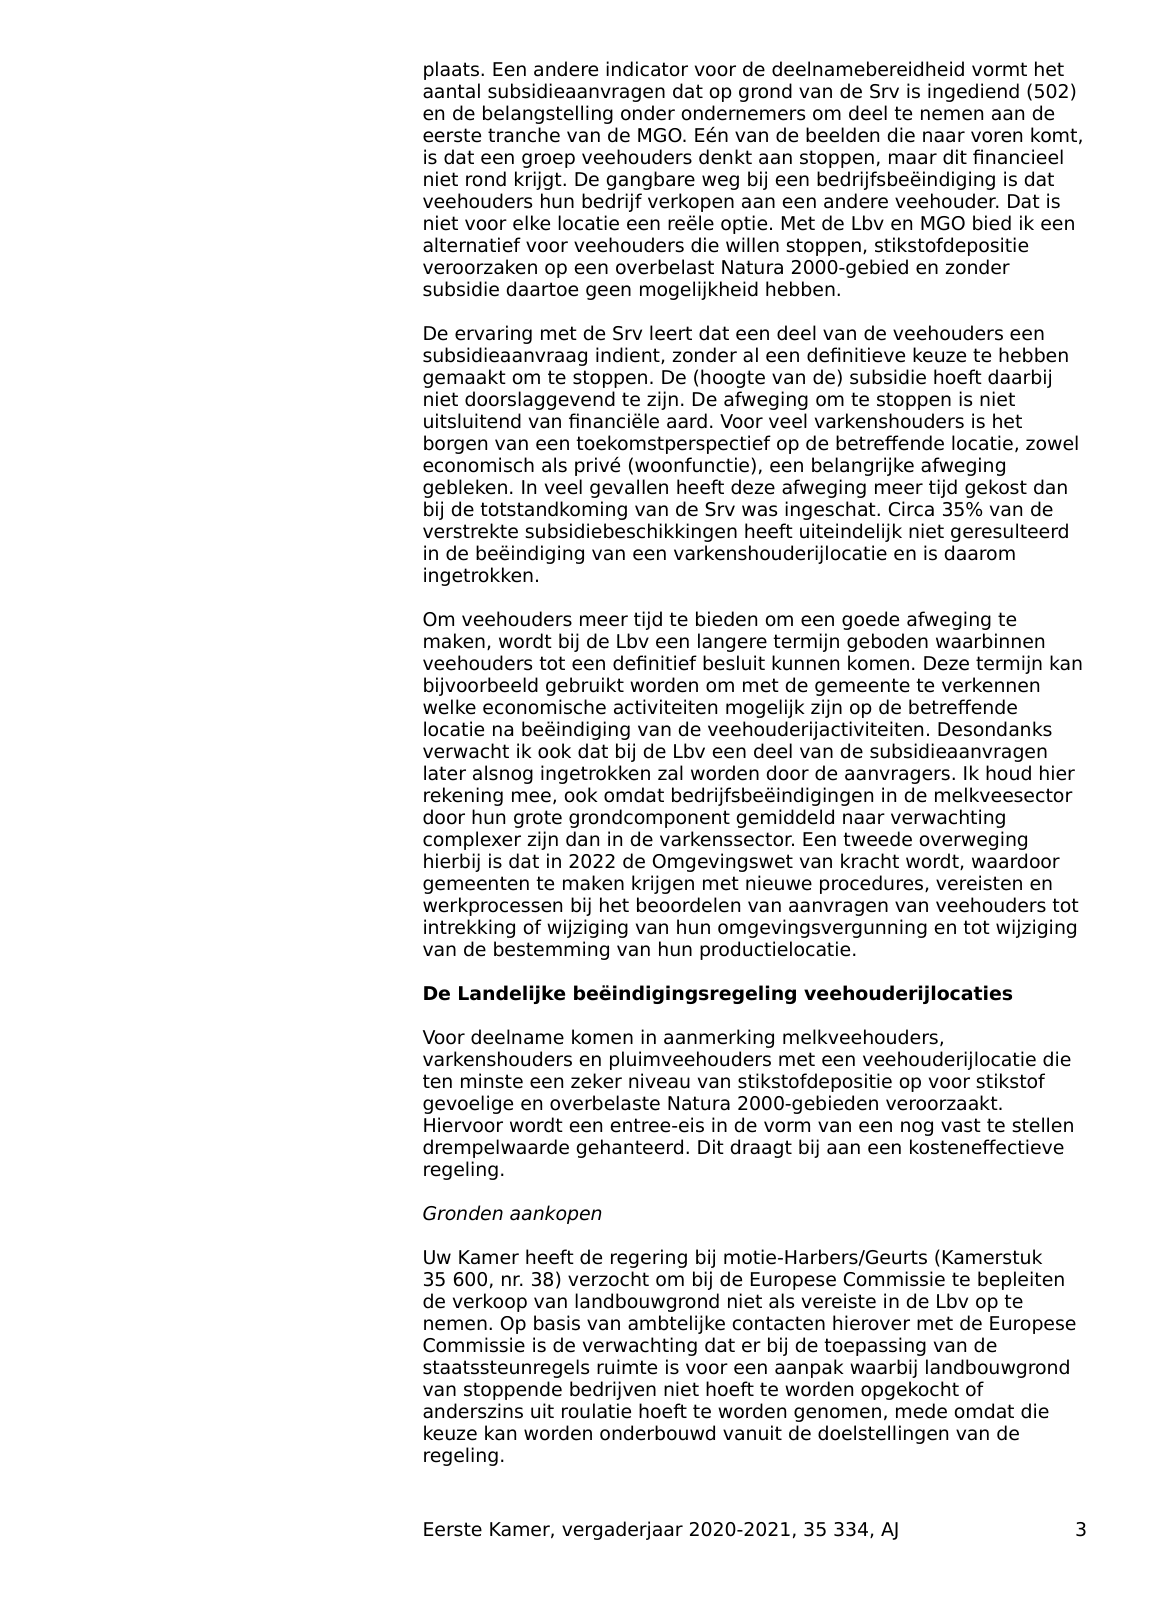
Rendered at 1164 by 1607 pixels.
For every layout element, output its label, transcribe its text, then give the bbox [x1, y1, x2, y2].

text Uw Kamer heeft de regering bij motie-Harbers/Geurts (Kamerstuk 35 600, nr. 38) verzocht om bij de Europese Commissie te bepleiten de verkoop van landbouwgrond niet als vereiste in de Lbv op te nemen. Op basis van ambtelijke contacten hierover met de Europese Commissie is de verwachting dat er bij de toepassing van de staatssteunregels ruimte is voor een aanpak waarbij landbouwgrond van stoppende bedrijven niet hoeft te worden opgekocht of anderszins uit roulatie hoeft te worden genomen, mede omdat die keuze kan worden onderbouwd vanuit de doelstellingen van de regeling. [422, 1247, 1087, 1467]
subtitle Gronden aankopen [422, 1203, 1087, 1225]
text plaats. Een andere indicator voor de deelnamebereidheid vormt het aantal subsidieaanvragen dat op grond van de Srv is ingediend (502) en de belangstelling onder ondernemers om deel te nemen aan de eerste tranche van de MGO. Eén van de beelden die naar voren komt, is dat een groep veehouders denkt aan stoppen, maar dit financieel niet rond krijgt. De gangbare weg bij een bedrijfsbeëindiging is dat veehouders hun bedrijf verkopen aan een andere veehouder. Dat is niet voor elke locatie een reële optie. Met de Lbv en MGO bied ik een alternatief voor veehouders die willen stoppen, stikstofdepositie veroorzaken op een overbelast Natura 2000-gebied en zonder subsidie daartoe geen mogelijkheid hebben. [422, 59, 1087, 301]
text Om veehouders meer tijd te bieden om een goede afweging te maken, wordt bij de Lbv een langere termijn geboden waarbinnen veehouders tot een definitief besluit kunnen komen. Deze termijn kan bijvoorbeeld gebruikt worden om met de gemeente te verkennen welke economische activiteiten mogelijk zijn op de betreffende locatie na beëindiging van de veehouderijactiviteiten. Desondanks verwacht ik ook dat bij de Lbv een deel van de subsidieaanvragen later alsnog ingetrokken zal worden door de aanvragers. Ik houd hier rekening mee, ook omdat bedrijfsbeëindigingen in de melkveesector door hun grote grondcomponent gemiddeld naar verwachting complexer zijn dan in de varkenssector. Een tweede overweging hierbij is dat in 2022 de Omgevingswet van kracht wordt, waardoor gemeenten te maken krijgen met nieuwe procedures, vereisten en werkprocessen bij het beoordelen van aanvragen van veehouders tot intrekking of wijziging van hun omgevingsvergunning en tot wijziging van de bestemming van hun productielocatie. [422, 609, 1087, 961]
text De ervaring met de Srv leert dat een deel van de veehouders een subsidieaanvraag indient, zonder al een definitieve keuze te hebben gemaakt om te stoppen. De (hoogte van de) subsidie hoeft daarbij niet doorslaggevend te zijn. De afweging om te stoppen is niet uitsluitend van financiële aard. Voor veel varkenshouders is het borgen van een toekomstperspectief op de betreffende locatie, zowel economisch als privé (woonfunctie), een belangrijke afweging gebleken. In veel gevallen heeft deze afweging meer tijd gekost dan bij de totstandkoming van de Srv was ingeschat. Circa 35% van de verstrekte subsidiebeschikkingen heeft uiteindelijk niet geresulteerd in de beëindiging van een varkenshouderijlocatie en is daarom ingetrokken. [422, 323, 1087, 587]
subtitle De Landelijke beëindigingsregeling veehouderijlocaties [422, 983, 1087, 1005]
text Voor deelname komen in aanmerking melkveehouders, varkenshouders en pluimveehouders met een veehouderijlocatie die ten minste een zeker niveau van stikstofdepositie op voor stikstof gevoelige en overbelaste Natura 2000-gebieden veroorzaakt. Hiervoor wordt een entree-eis in de vorm van een nog vast te stellen drempelwaarde gehanteerd. Dit draagt bij aan een kosteneffectieve regeling. [422, 1027, 1087, 1181]
